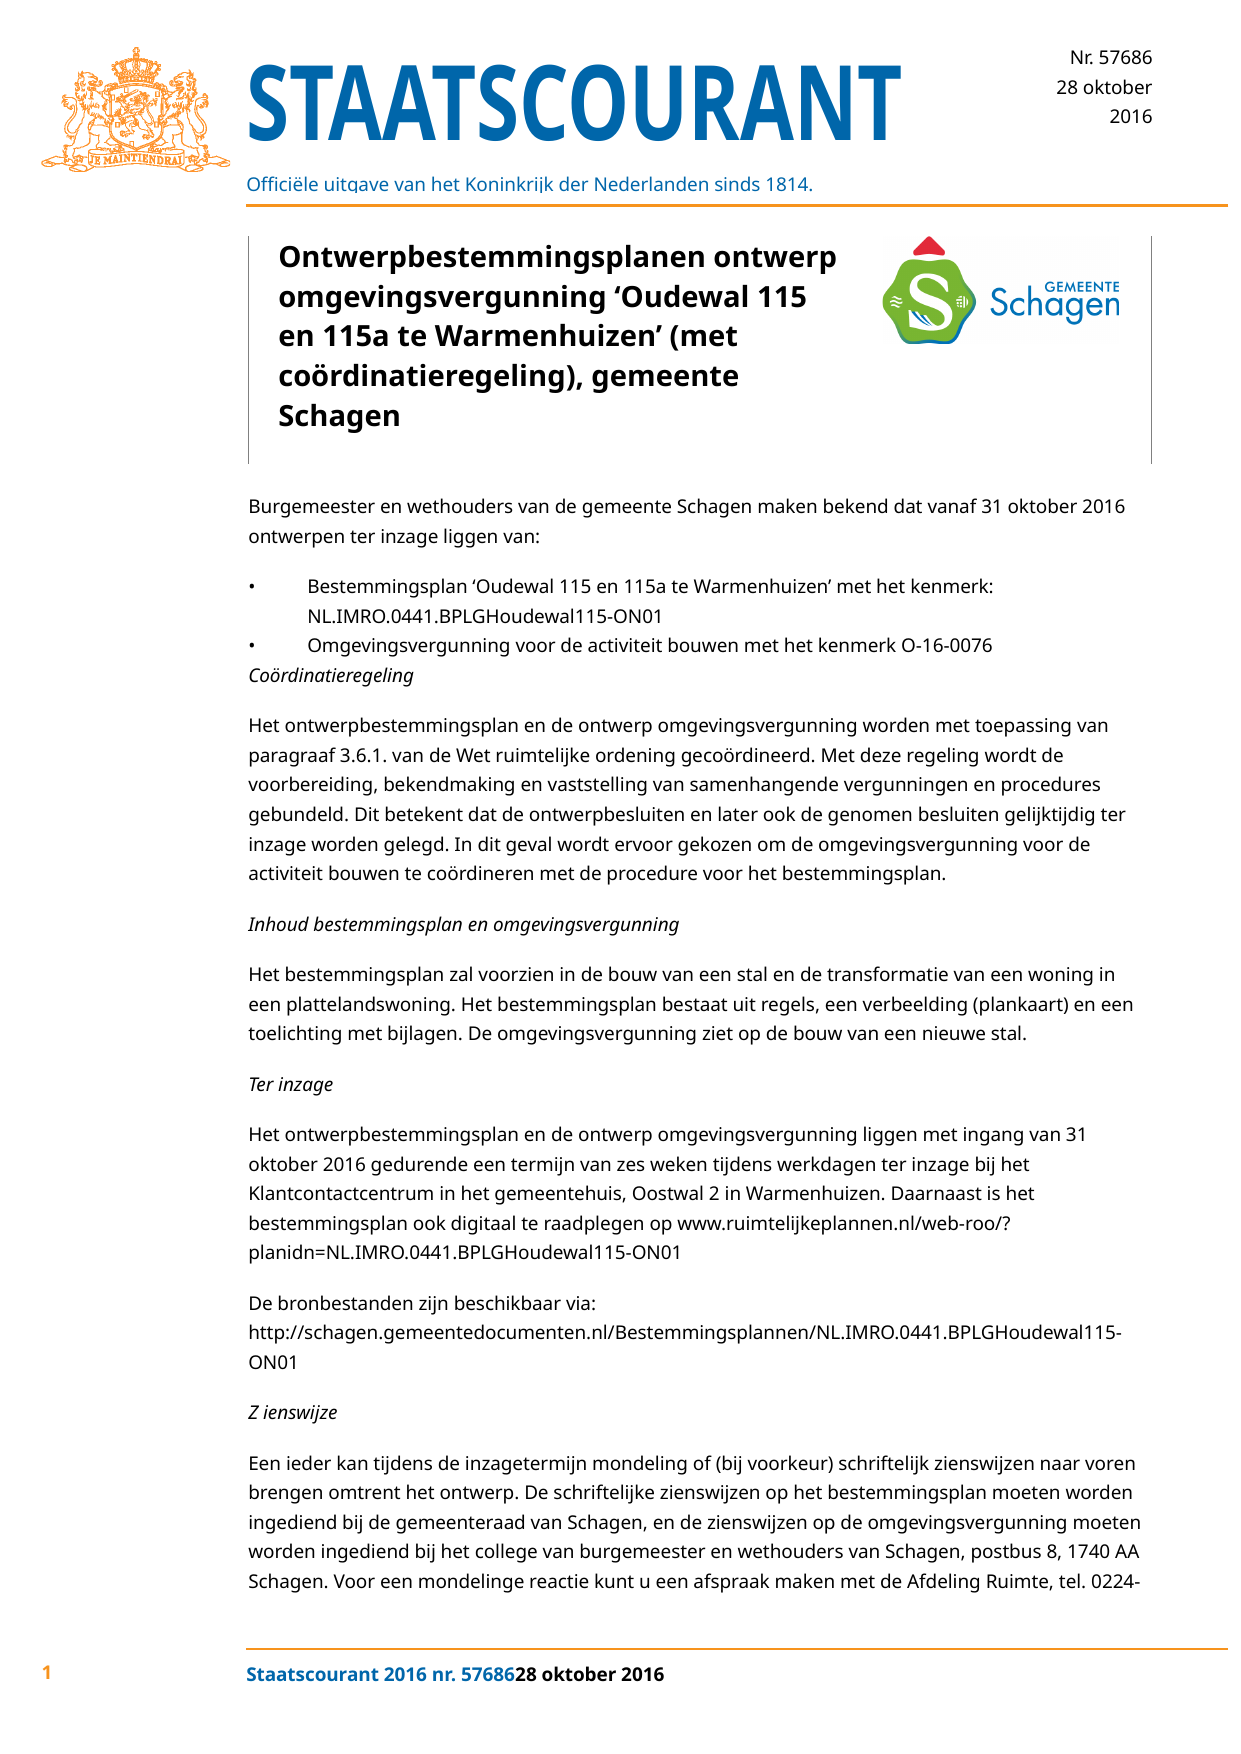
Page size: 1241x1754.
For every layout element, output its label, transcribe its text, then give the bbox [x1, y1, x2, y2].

text Burgemeester en wethouders van de gemeente Schagen maken bekend dat vanaf 31 oktober 2016 ontwerpen ter inzage liggen van: [248, 493, 1152, 549]
text Coördinatieregeling [248, 662, 1152, 688]
text Z ienswijze [248, 1399, 1152, 1425]
list Bestemmingsplan ‘Oudewal 115 en 115a te Warmenhuizen’ met het kenmerk: NL.IMRO.0441.BPLGHoudewal115-ON01 [248, 573, 1152, 629]
text Een ieder kan tijdens de inzagetermijn mondeling of (bij voorkeur) schriftelijk zienswijzen naar voren brengen omtrent het ontwerp. De schriftelijke zienswijzen op het bestemmingsplan moeten worden ingediend bij de gemeenteraad van Schagen, en de zienswijzen op de omgevingsvergunning moeten worden ingediend bij het college van burgemeester en wethouders van Schagen, postbus 8, 1740 AA Schagen. Voor een mondelinge reactie kunt u een afspraak maken met de Afdeling Ruimte, tel. 0224- [248, 1450, 1152, 1594]
picture [882, 236, 1119, 344]
text Inhoud bestemmingsplan en omgevingsvergunning [248, 911, 1152, 937]
text Het ontwerpbestemmingsplan en de ontwerp omgevingsvergunning worden met toepassing van paragraaf 3.6.1. van de Wet ruimtelijke ordening gecoördineerd. Met deze regeling wordt de voorbereiding, bekendmaking en vaststelling van samenhangende vergunningen en procedures gebundeld. Dit betekent dat de ontwerpbesluiten en later ook de genomen besluiten gelijktijdig ter inzage worden gelegd. In dit geval wordt ervoor gekozen om de omgevingsvergunning voor de activiteit bouwen te coördineren met de procedure voor het bestemmingsplan. [248, 712, 1152, 886]
text Het bestemmingsplan zal voorzien in de bouw van een stal en de transformatie van een woning in een plattelandswoning. Het bestemmingsplan bestaat uit regels, een verbeelding (plankaart) en een toelichting met bijlagen. De omgevingsvergunning ziet op de bouw van een nieuwe stal. [248, 961, 1152, 1046]
text Het ontwerpbestemmingsplan en de ontwerp omgevingsvergunning liggen met ingang van 31 oktober 2016 gedurende een termijn van zes weken tijdens werkdagen ter inzage bij het Klantcontactcentrum in het gemeentehuis, Oostwal 2 in Warmenhuizen. Daarnaast is het bestemmingsplan ook digitaal te raadplegen op www.ruimtelijkeplannen.nl/web-roo/?planidn=NL.IMRO.0441.BPLGHoudewal115-ON01 [248, 1121, 1152, 1265]
text De bronbestanden zijn beschikbaar via: http://schagen.gemeentedocumenten.nl/Bestemmingsplannen/NL.IMRO.0441.BPLGHoudewal115-ON01 [248, 1290, 1152, 1375]
table_header Ontwerpbestemmingsplanen ontwerp omgevingsvergunning ‘Oudewal 115 en 115a te Warmenhuizen’ (met coördinatieregeling), gemeente Schagen [249, 236, 850, 464]
table_header [850, 236, 1151, 464]
text Ter inzage [248, 1071, 1152, 1097]
picture [41, 47, 231, 172]
list Omgevingsvergunning voor de activiteit bouwen met het kenmerk O-16-0076 [248, 632, 1152, 658]
